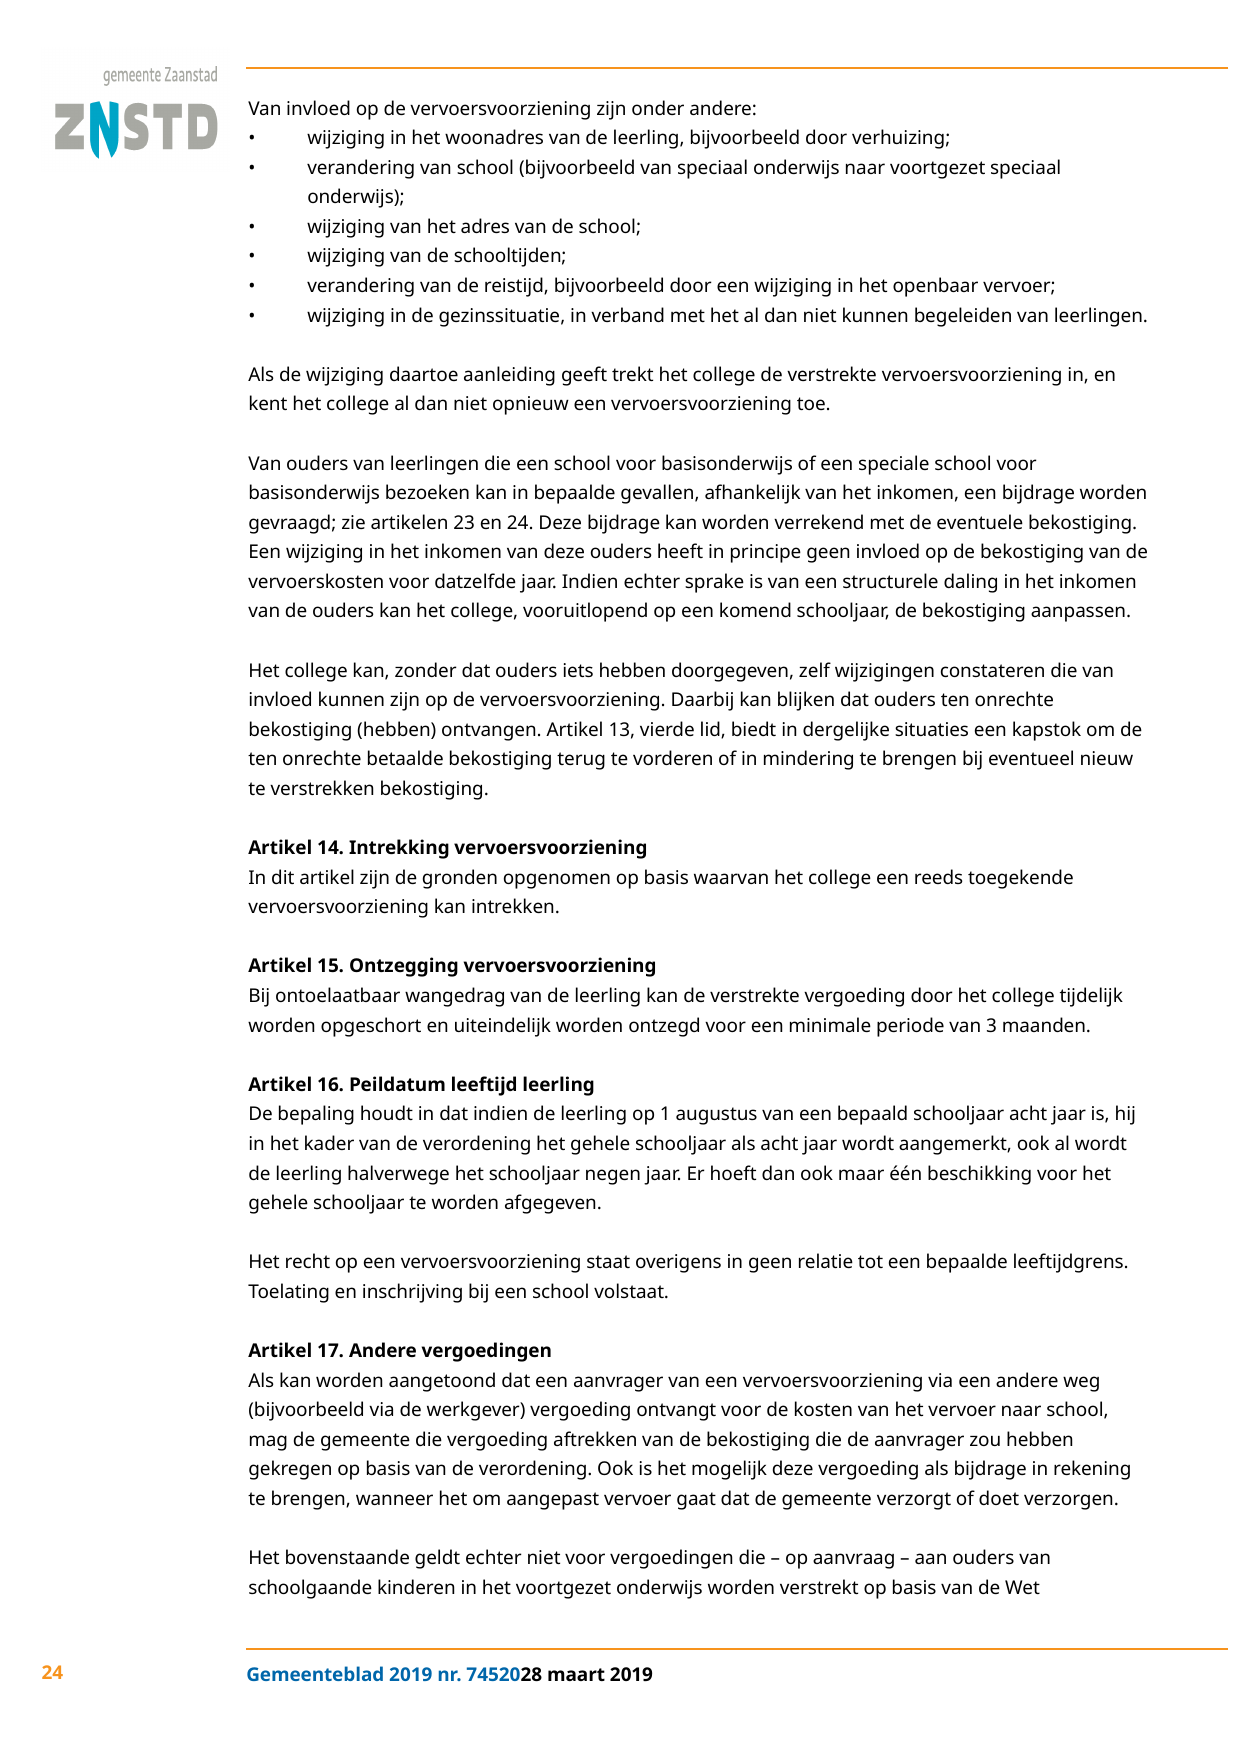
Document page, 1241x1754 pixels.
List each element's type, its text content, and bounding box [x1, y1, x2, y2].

text Het recht op een vervoersvoorziening staat overigens in geen relatie tot een bepaalde leeftijdgrens. Toelating en inschrijving bij een school volstaat. [248, 1248, 1152, 1304]
picture [41, 47, 231, 172]
text Artikel 14. Intrekking vervoersvoorziening [248, 834, 1152, 860]
list verandering van school (bijvoorbeeld van speciaal onderwijs naar voortgezet speciaal onderwijs); [248, 154, 1152, 209]
text Bij ontoelaatbaar wangedrag van de leerling kan de verstrekte vergoeding door het college tijdelijk worden opgeschort en uiteindelijk worden ontzegd voor een minimale periode van 3 maanden. [248, 982, 1152, 1038]
text Als kan worden aangetoond dat een aanvrager van een vervoersvoorziening via een andere weg (bijvoorbeeld via de werkgever) vergoeding ontvangt voor de kosten van het vervoer naar school, mag de gemeente die vergoeding aftrekken van de bekostiging die de aanvrager zou hebben gekregen op basis van de verordening. Ook is het mogelijk deze vergoeding als bijdrage in rekening te brengen, wanneer het om aangepast vervoer gaat dat de gemeente verzorgt of doet verzorgen. [248, 1367, 1152, 1511]
list verandering van de reistijd, bijvoorbeeld door een wijziging in het openbaar vervoer; [248, 272, 1152, 298]
text Artikel 15. Ontzegging vervoersvoorziening [248, 953, 1152, 978]
text Artikel 16. Peildatum leeftijd leerling [248, 1071, 1152, 1097]
text Artikel 17. Andere vergoedingen [248, 1337, 1152, 1363]
text Het college kan, zonder dat ouders iets hebben doorgegeven, zelf wijzigingen constateren die van invloed kunnen zijn op de vervoersvoorziening. Daarbij kan blijken dat ouders ten onrechte bekostiging (hebben) ontvangen. Artikel 13, vierde lid, biedt in dergelijke situaties een kapstok om de ten onrechte betaalde bekostiging terug te vorderen of in mindering te brengen bij eventueel nieuw te verstrekken bekostiging. [248, 657, 1152, 801]
list wijziging van de schooltijden; [248, 243, 1152, 268]
text Het bovenstaande geldt echter niet voor vergoedingen die – op aanvraag – aan ouders van schoolgaande kinderen in het voortgezet onderwijs worden verstrekt op basis van de Wet [248, 1544, 1152, 1600]
list wijziging in het woonadres van de leerling, bijvoorbeeld door verhuizing; [248, 124, 1152, 150]
text De bepaling houdt in dat indien de leerling op 1 augustus van een bepaald schooljaar acht jaar is, hij in het kader van de verordening het gehele schooljaar als acht jaar wordt aangemerkt, ook al wordt de leerling halverwege het schooljaar negen jaar. Er hoeft dan ook maar één beschikking voor het gehele schooljaar te worden afgegeven. [248, 1101, 1152, 1215]
text Van ouders van leerlingen die een school voor basisonderwijs of een speciale school voor basisonderwijs bezoeken kan in bepaalde gevallen, afhankelijk van het inkomen, een bijdrage worden gevraagd; zie artikelen 23 en 24. Deze bijdrage kan worden verrekend met de eventuele bekostiging. Een wijziging in het inkomen van deze ouders heeft in principe geen invloed op de bekostiging van de vervoerskosten voor datzelfde jaar. Indien echter sprake is van een structurele daling in het inkomen van de ouders kan het college, vooruitlopend op een komend schooljaar, de bekostiging aanpassen. [248, 450, 1152, 623]
list wijziging van het adres van de school; [248, 213, 1152, 239]
text In dit artikel zijn de gronden opgenomen op basis waarvan het college een reeds toegekende vervoersvoorziening kan intrekken. [248, 864, 1152, 919]
text Als de wijziging daartoe aanleiding geeft trekt het college de verstrekte vervoersvoorziening in, en kent het college al dan niet opnieuw een vervoersvoorziening toe. [248, 361, 1152, 416]
text Van invloed op de vervoersvoorziening zijn onder andere: [248, 95, 1152, 121]
list wijziging in de gezinssituatie, in verband met het al dan niet kunnen begeleiden van leerlingen. [248, 302, 1152, 328]
